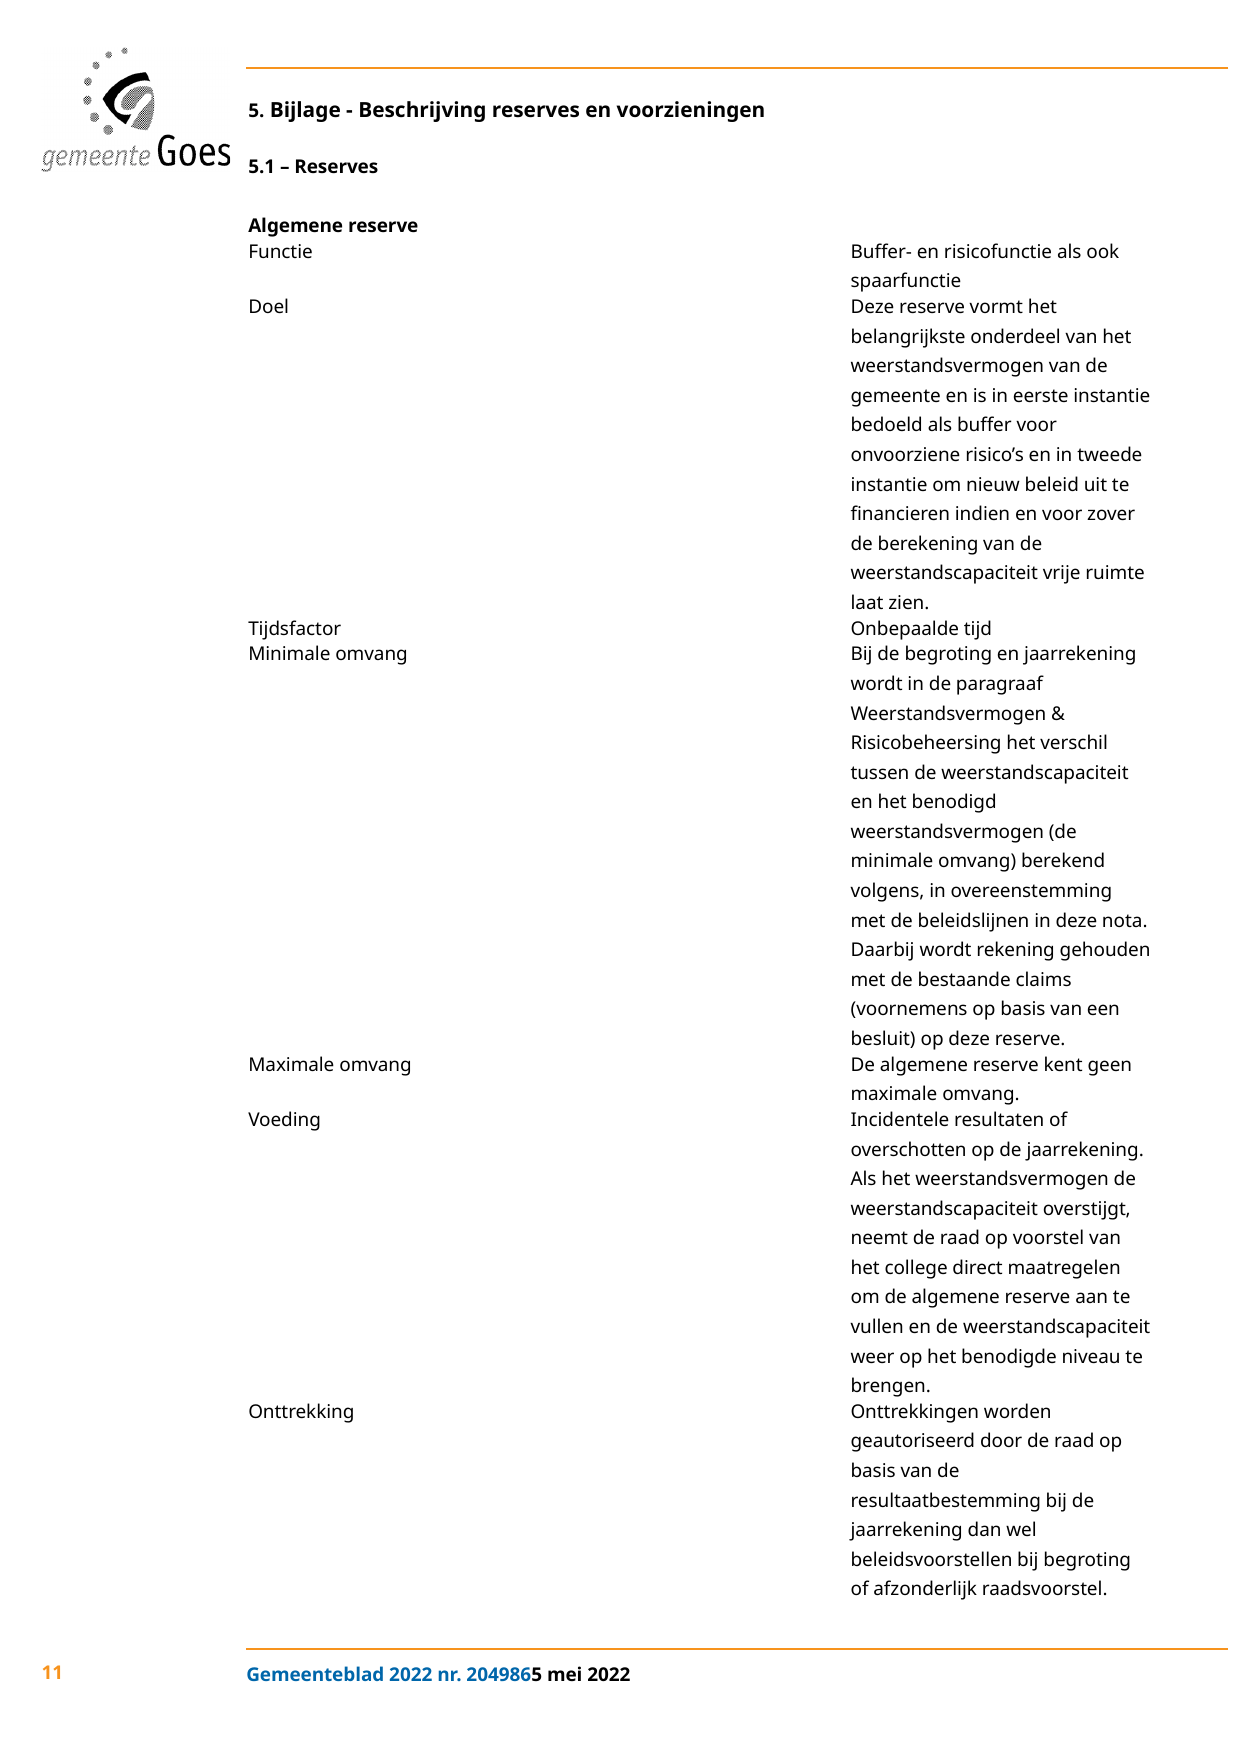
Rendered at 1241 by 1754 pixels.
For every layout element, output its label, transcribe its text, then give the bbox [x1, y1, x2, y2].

table_cell De algemene reserve kent geen maximale omvang. [850, 1051, 1152, 1106]
table_cell Incidentele resultaten of overschotten op de jaarrekening. Als het weerstandsvermogen de weerstandscapaciteit overstijgt, neemt de raad op voorstel van het college direct maatregelen om de algemene reserve aan te vullen en de weerstandscapaciteit weer op het benodigde niveau te brengen. [850, 1106, 1152, 1398]
text 5.1 – Reserves [248, 153, 1152, 179]
table_cell Bij de begroting en jaarrekening wordt in de paragraaf Weerstandsvermogen & Risicobeheersing het verschil tussen de weerstandscapaciteit en het benodigd weerstandsvermogen (de minimale omvang) berekend volgens, in overeenstemming met de beleidslijnen in deze nota. Daarbij wordt rekening gehouden met de bestaande claims (voornemens op basis van een besluit) op deze reserve. [850, 641, 1152, 1051]
table_cell Onttrekkingen worden geautoriseerd door de raad op basis van de resultaatbestemming bij de jaarrekening dan wel beleidsvoorstellen bij begroting of afzonderlijk raadsvoorstel. [850, 1398, 1152, 1601]
table_cell Deze reserve vormt het belangrijkste onderdeel van het weerstandsvermogen van de gemeente en is in eerste instantie bedoeld als buffer voor onvoorziene risico’s en in tweede instantie om nieuw beleid uit te financieren indien en voor zover de berekening van de weerstandscapaciteit vrije ruimte laat zien. [850, 293, 1152, 615]
table_cell Tijdsfactor [248, 615, 850, 641]
text 5. Bijlage - Beschrijving reserves en voorzieningen [248, 95, 1152, 123]
table_cell Buffer- en risicofunctie als ook spaarfunctie [850, 238, 1152, 293]
table_cell Onttrekking [248, 1398, 850, 1601]
table_cell Voeding [248, 1106, 850, 1398]
table_cell Doel [248, 293, 850, 615]
table_cell Functie [248, 238, 850, 293]
table_header Algemene reserve [248, 212, 1152, 238]
table_cell Onbepaalde tijd [850, 615, 1152, 641]
table_cell Maximale omvang [248, 1051, 850, 1106]
table_cell Minimale omvang [248, 641, 850, 1051]
picture [41, 47, 231, 172]
